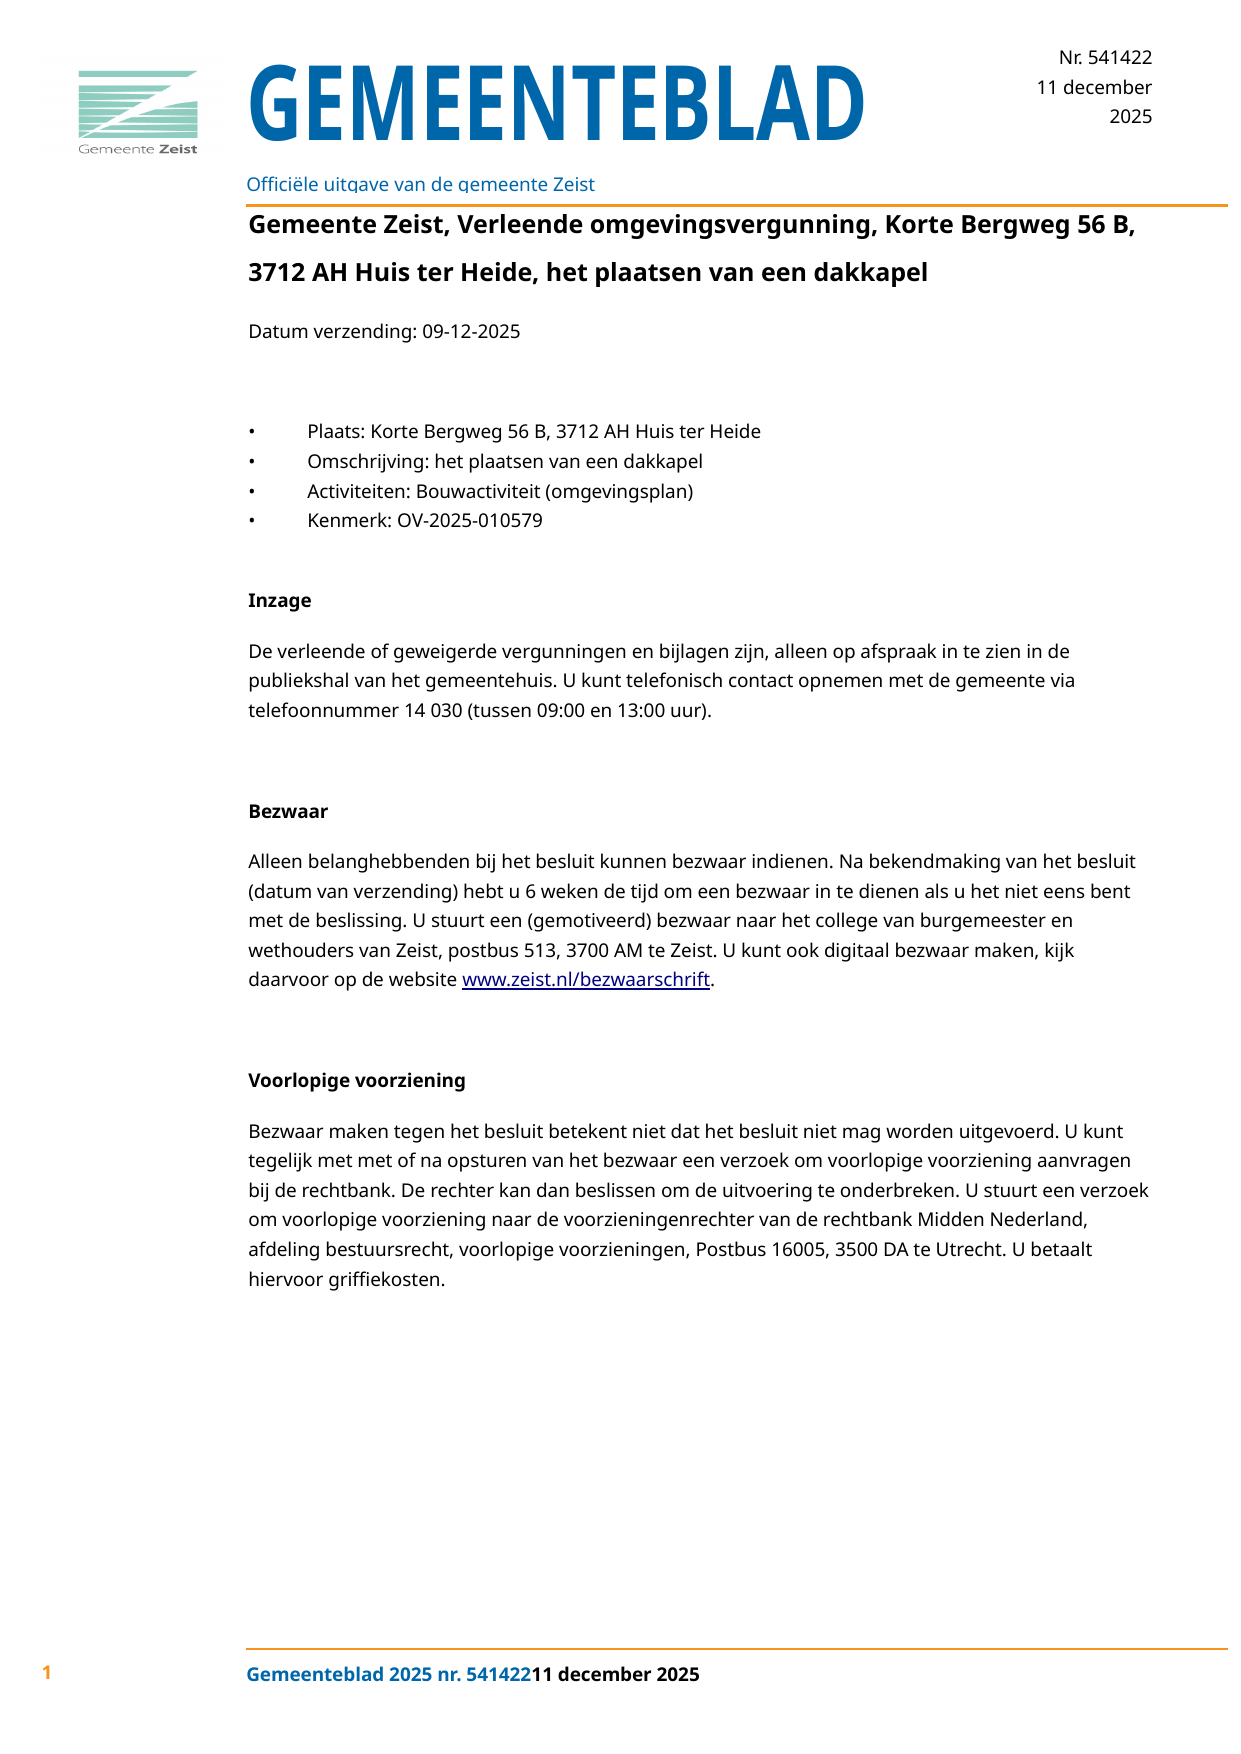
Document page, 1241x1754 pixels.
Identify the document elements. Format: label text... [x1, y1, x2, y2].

list Omschrijving: het plaatsen van een dakkapel [248, 448, 1152, 474]
picture [41, 47, 231, 172]
text Datum verzending: 09-12-2025 [248, 318, 1152, 344]
text Bezwaar [248, 798, 1152, 824]
text Gemeente Zeist, Verleende omgevingsvergunning, Korte Bergweg 56 B, 3712 AH Huis ter Heide, het plaatsen van een dakkapel [248, 207, 1152, 288]
list Plaats: Korte Bergweg 56 B, 3712 AH Huis ter Heide [248, 419, 1152, 444]
text Voorlopige voorziening [248, 1067, 1152, 1093]
text De verleende of geweigerde vergunningen en bijlagen zijn, alleen op afspraak in te zien in de publiekshal van het gemeentehuis. U kunt telefonisch contact opnemen met de gemeente via telefoonnummer 14 030 (tussen 09:00 en 13:00 uur). [248, 638, 1152, 723]
text Bezwaar maken tegen het besluit betekent niet dat het besluit niet mag worden uitgevoerd. U kunt tegelijk met met of na opsturen van het bezwaar een verzoek om voorlopige voorziening aanvragen bij de rechtbank. De rechter kan dan beslissen om de uitvoering te onderbreken. U stuurt een verzoek om voorlopige voorziening naar de voorzieningenrechter van de rechtbank Midden Nederland, afdeling bestuursrecht, voorlopige voorzieningen, Postbus 16005, 3500 DA te Utrecht. U betaalt hiervoor griffiekosten. [248, 1118, 1152, 1292]
list Kenmerk: OV-2025-010579 [248, 507, 1152, 533]
list Activiteiten: Bouwactiviteit (omgevingsplan) [248, 478, 1152, 504]
text Alleen belanghebbenden bij het besluit kunnen bezwaar indienen. Na bekendmaking van het besluit (datum van verzending) hebt u 6 weken de tijd om een bezwaar in te dienen als u het niet eens bent met de beslissing. U stuurt een (gemotiveerd) bezwaar naar het college van burgemeester en wethouders van Zeist, postbus 513, 3700 AM te Zeist. U kunt ook digitaal bezwaar maken, kijk daarvoor op de website www.zeist.nl/bezwaarschrift. [248, 848, 1152, 992]
text Inzage [248, 587, 1152, 613]
